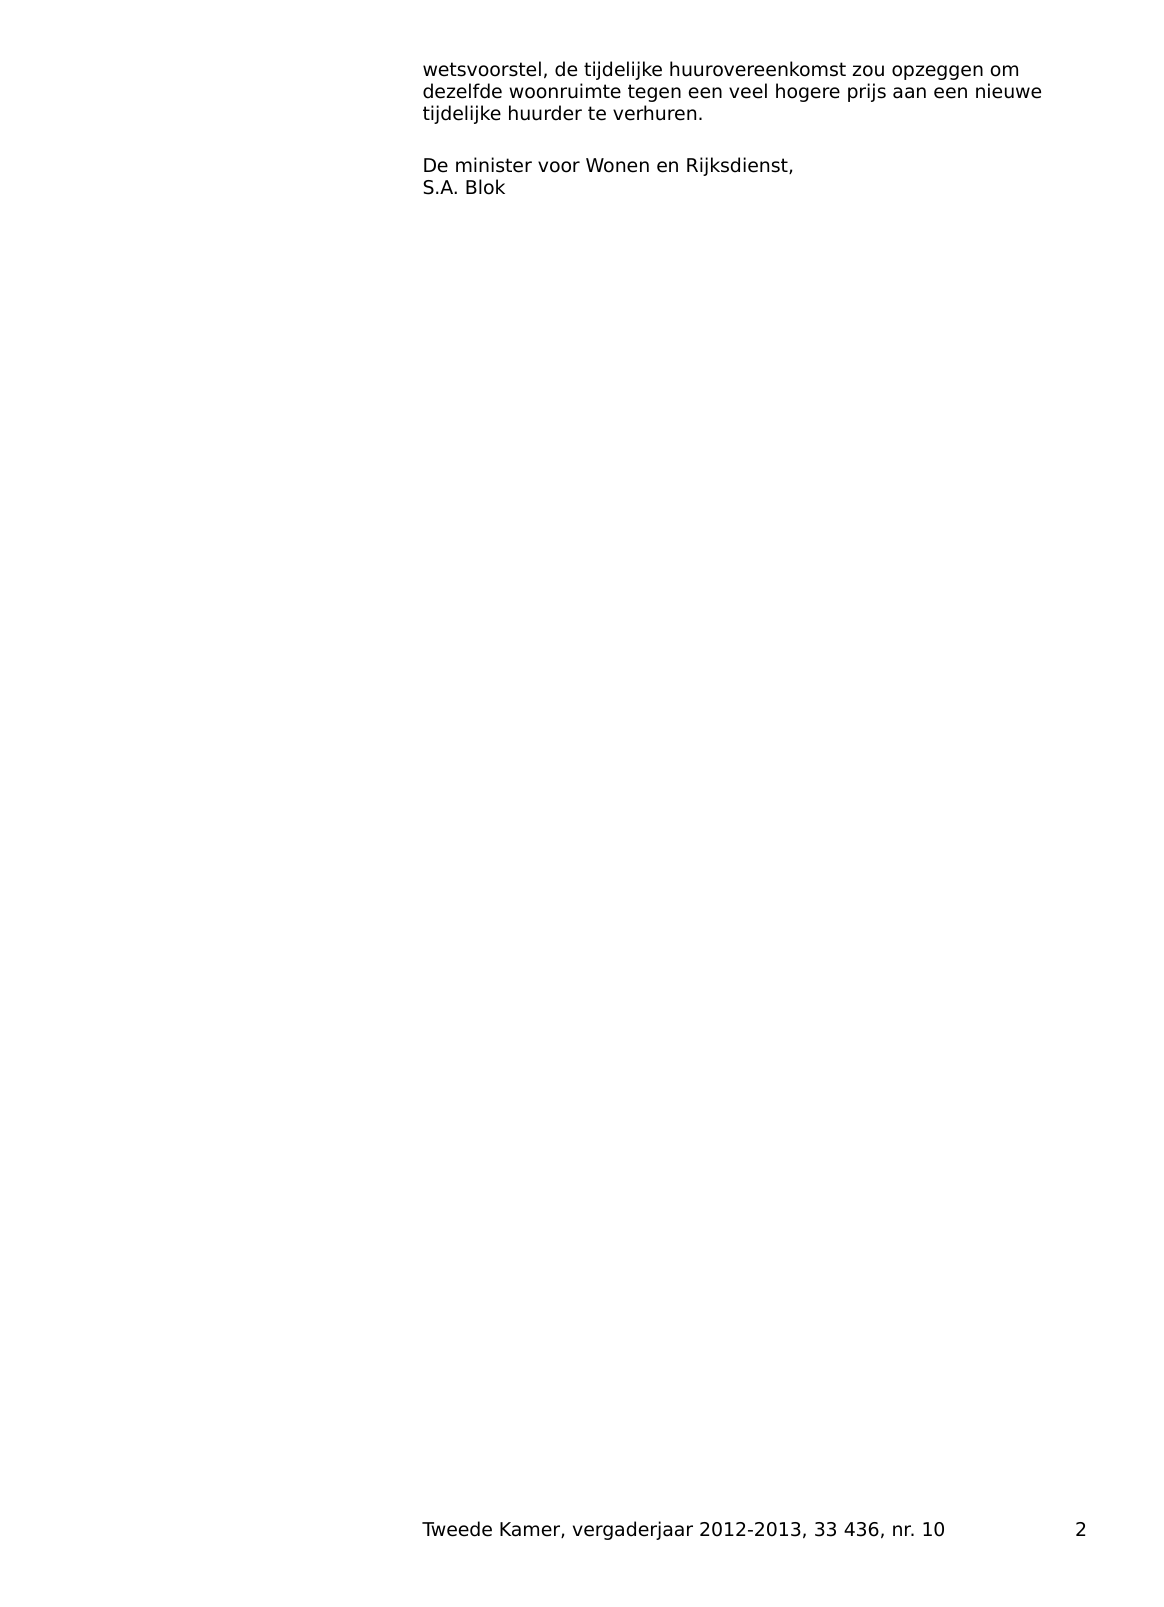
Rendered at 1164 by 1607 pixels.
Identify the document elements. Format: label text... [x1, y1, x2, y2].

text wetsvoorstel, de tijdelijke huurovereenkomst zou opzeggen om dezelfde woonruimte tegen een veel hogere prijs aan een nieuwe tijdelijke huurder te verhuren. [422, 59, 1087, 125]
text De minister voor Wonen en Rijksdienst, S.A. Blok [422, 155, 1087, 199]
